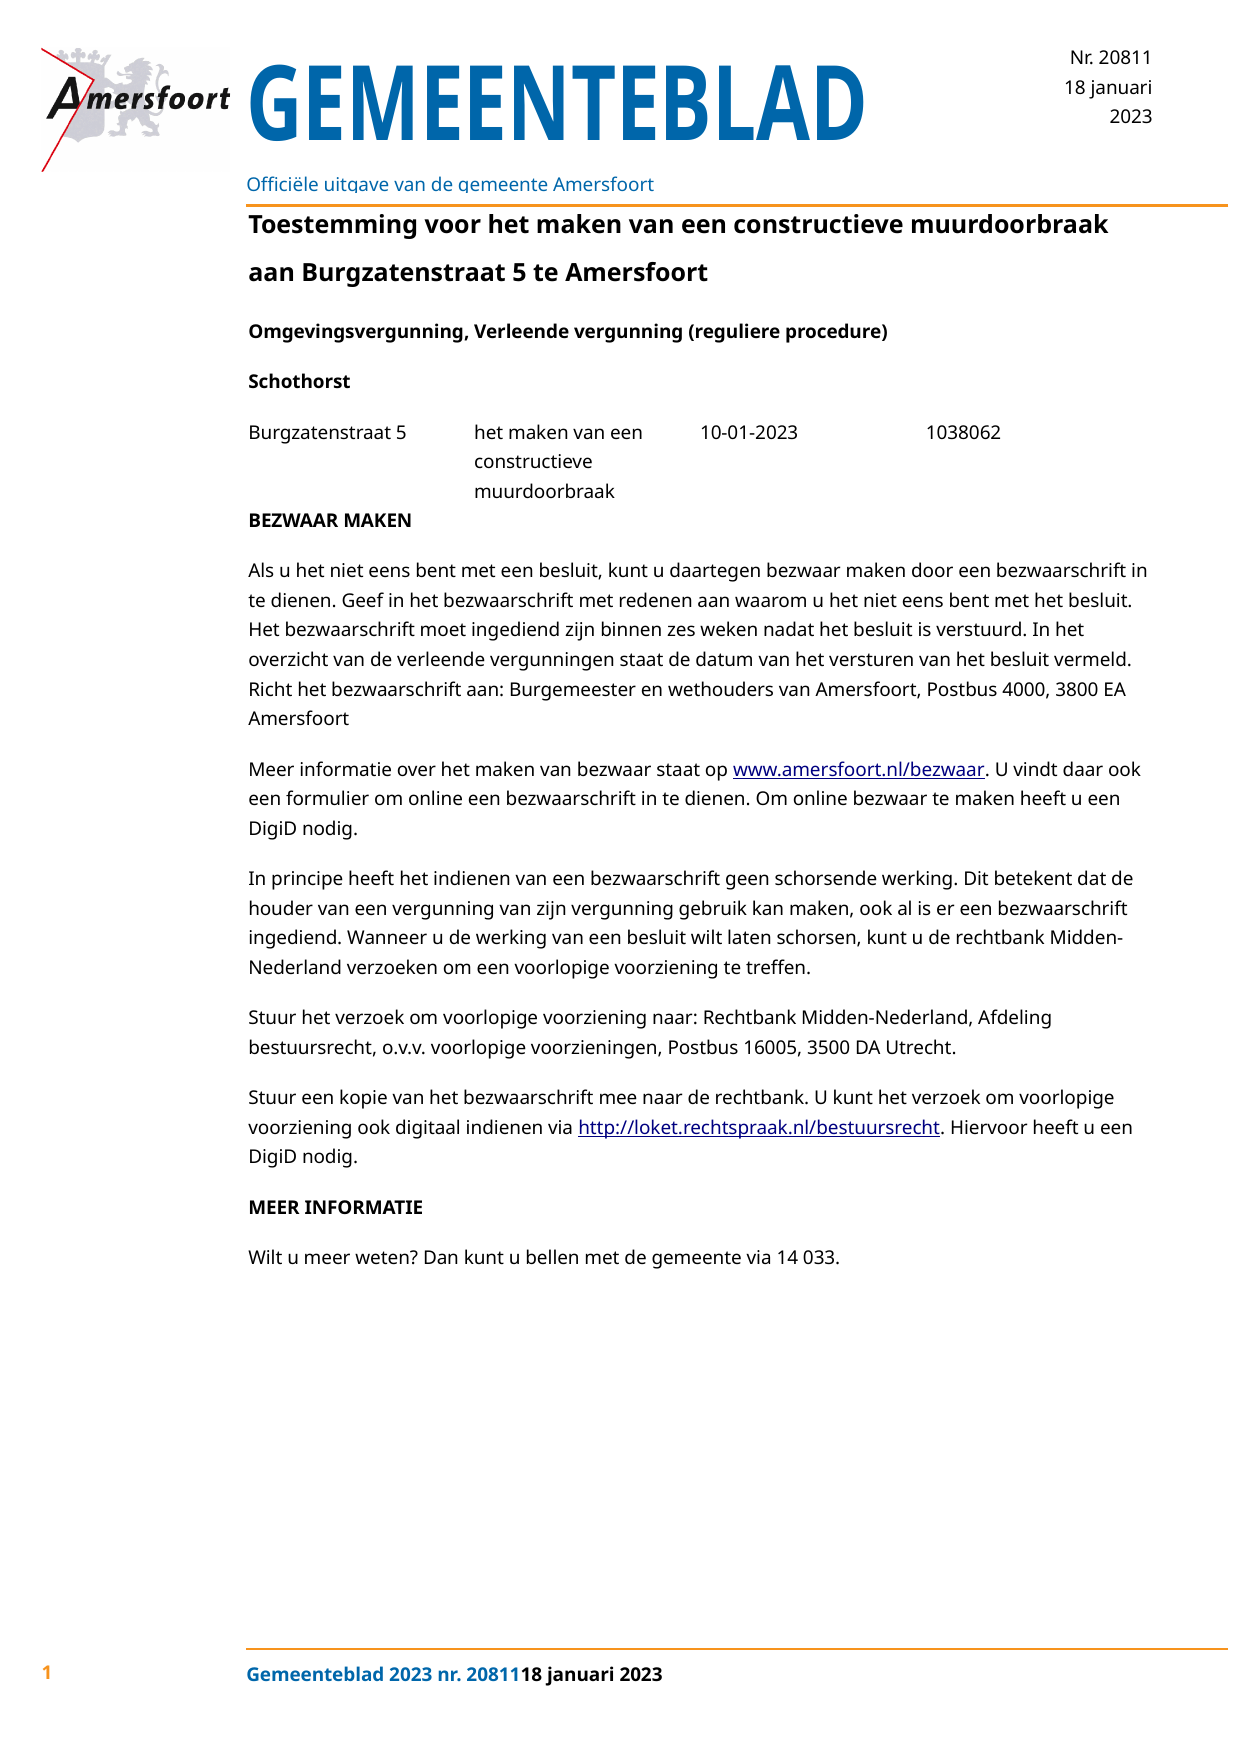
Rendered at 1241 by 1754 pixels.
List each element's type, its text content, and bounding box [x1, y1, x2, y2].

text MEER INFORMATIE [248, 1194, 1152, 1220]
table_header het maken van een constructieve muurdoorbraak [474, 419, 700, 504]
text Stuur een kopie van het bezwaarschrift mee naar de rechtbank. U kunt het verzoek om voorlopige voorziening ook digitaal indienen via http://loket.rechtspraak.nl/bestuursrecht. Hiervoor heeft u een DigiD nodig. [248, 1084, 1152, 1169]
text Meer informatie over het maken van bezwaar staat op www.amersfoort.nl/bezwaar. U vindt daar ook een formulier om online een bezwaarschrift in te dienen. Om online bezwaar te maken heeft u een DigiD nodig. [248, 756, 1152, 841]
picture [41, 47, 231, 172]
text Schothorst [248, 368, 1152, 394]
text Toestemming voor het maken van een constructieve muurdoorbraak aan Burgzatenstraat 5 te Amersfoort [248, 207, 1152, 288]
text Als u het niet eens bent met een besluit, kunt u daartegen bezwaar maken door een bezwaarschrift in te dienen. Geef in het bezwaarschrift met redenen aan waarom u het niet eens bent met het besluit. Het bezwaarschrift moet ingediend zijn binnen zes weken nadat het besluit is verstuurd. In het overzicht van de verleende vergunningen staat de datum van het versturen van het besluit vermeld. Richt het bezwaarschrift aan: Burgemeester en wethouders van Amersfoort, Postbus 4000, 3800 EA Amersfoort [248, 557, 1152, 731]
table_header 10-01-2023 [700, 419, 926, 504]
text Wilt u meer weten? Dan kunt u bellen met de gemeente via 14 033. [248, 1244, 1152, 1270]
table_header 1038062 [926, 419, 1152, 504]
table_header Burgzatenstraat 5 [248, 419, 474, 504]
text Stuur het verzoek om voorlopige voorziening naar: Rechtbank Midden-Nederland, Afdeling bestuursrecht, o.v.v. voorlopige voorzieningen, Postbus 16005, 3500 DA Utrecht. [248, 1004, 1152, 1060]
text In principe heeft het indienen van een bezwaarschrift geen schorsende werking. Dit betekent dat de houder van een vergunning van zijn vergunning gebruik kan maken, ook al is er een bezwaarschrift ingediend. Wanneer u de werking van een besluit wilt laten schorsen, kunt u de rechtbank Midden-Nederland verzoeken om een voorlopige voorziening te treffen. [248, 865, 1152, 980]
text Omgevingsvergunning, Verleende vergunning (reguliere procedure) [248, 318, 1152, 344]
text BEZWAAR MAKEN [248, 507, 1152, 533]
